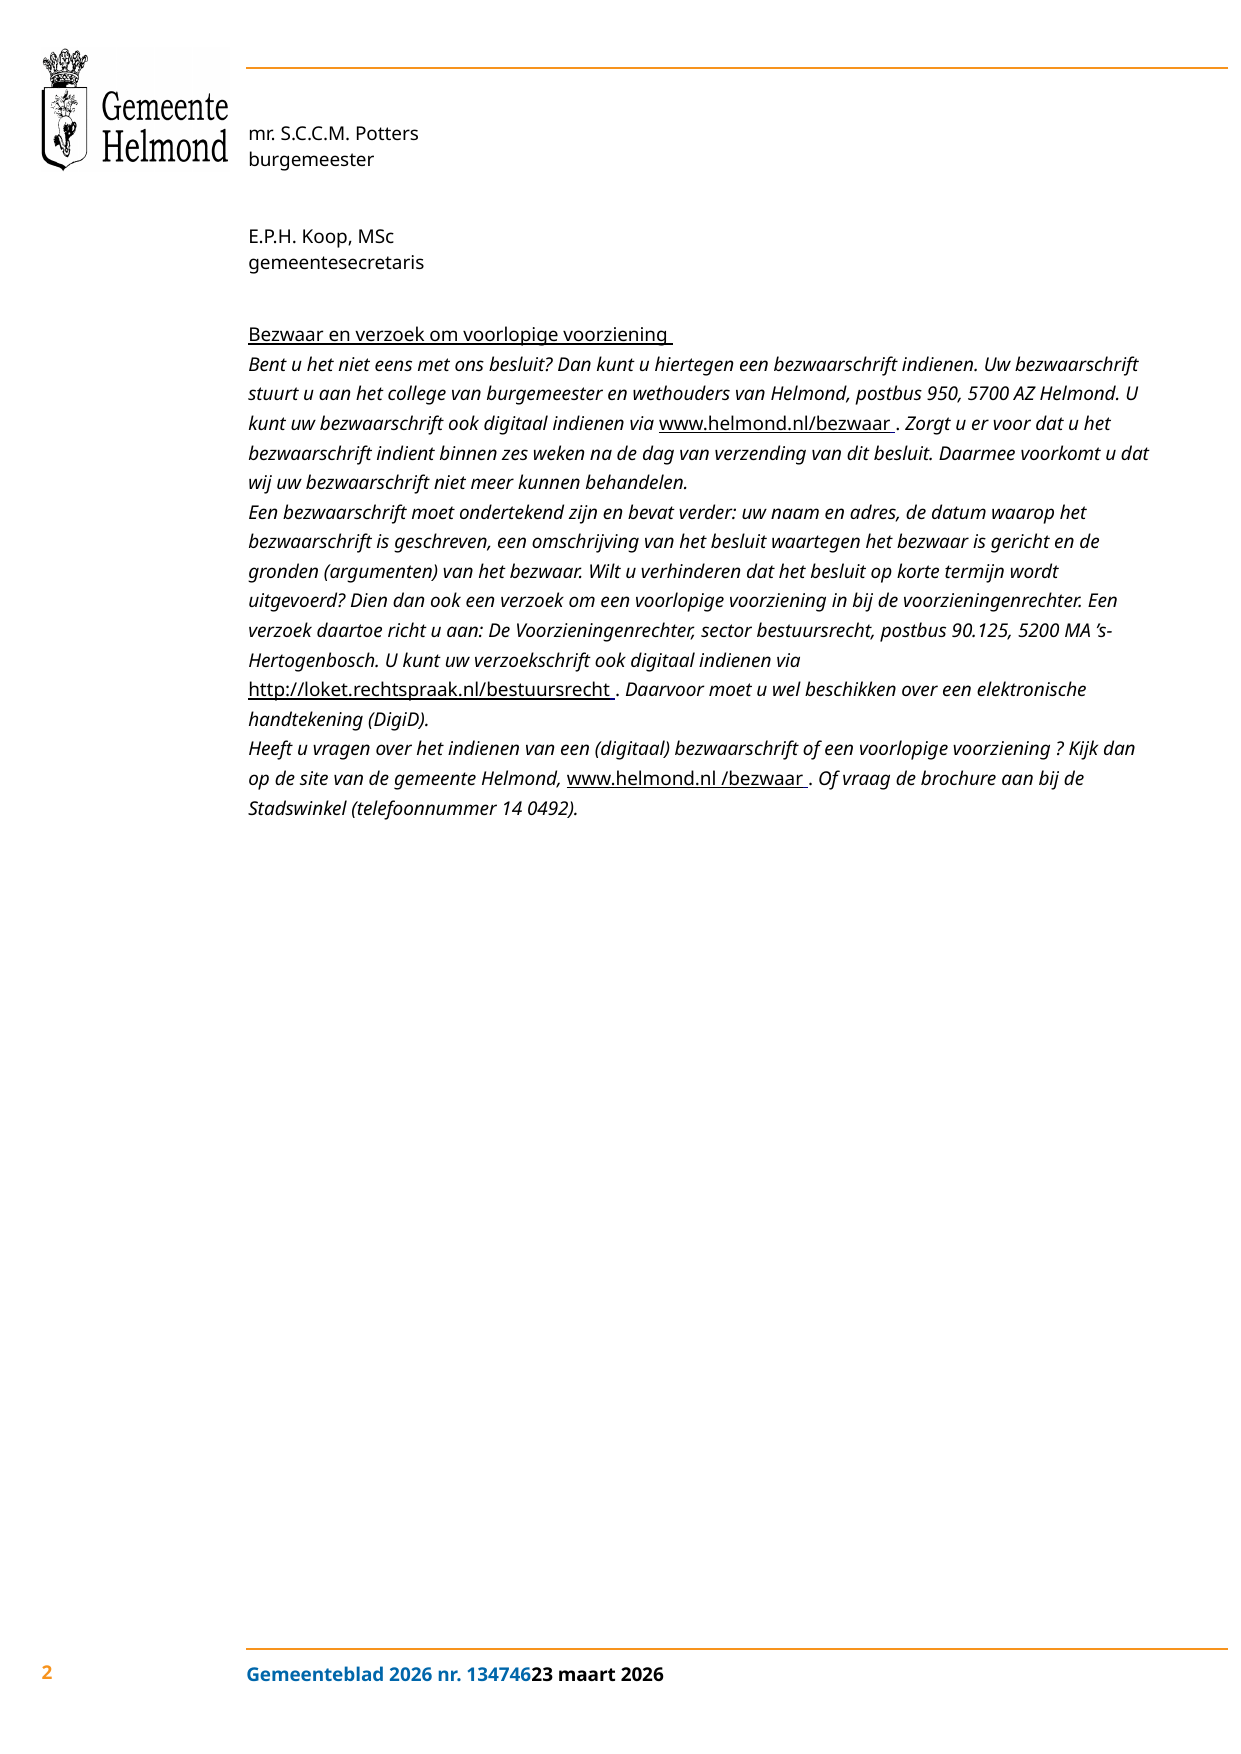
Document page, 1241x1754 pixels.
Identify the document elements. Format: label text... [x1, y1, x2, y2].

picture [41, 47, 231, 172]
text mr. S.C.C.M. Potters [248, 121, 1152, 146]
text Een bezwaarschrift moet ondertekend zijn en bevat verder: uw naam en adres, de datum waarop het bezwaarschrift is geschreven, een omschrijving van het besluit waartegen het bezwaar is gericht en de gronden (argumenten) van het bezwaar. Wilt u verhinderen dat het besluit op korte termijn wordt uitgevoerd? Dien dan ook een verzoek om een voorlopige voorziening in bij de voorzieningenrechter. Een verzoek daartoe richt u aan: De Voorzieningenrechter, sector bestuursrecht, postbus 90.125, 5200 MA ’s-Hertogenbosch. U kunt uw verzoekschrift ook digitaal indienen via http://loket.rechtspraak.nl/bestuursrecht . Daarvoor moet u wel beschikken over een elektronische handtekening (DigiD). [248, 499, 1152, 732]
text burgemeester [248, 146, 1152, 172]
text gemeentesecretaris [248, 249, 1152, 275]
text Bezwaar en verzoek om voorlopige voorziening [248, 321, 1152, 347]
text Bent u het niet eens met ons besluit? Dan kunt u hiertegen een bezwaarschrift indienen. Uw bezwaarschrift stuurt u aan het college van burgemeester en wethouders van Helmond, postbus 950, 5700 AZ Helmond. U kunt uw bezwaarschrift ook digitaal indienen via www.helmond.nl/bezwaar . Zorgt u er voor dat u het bezwaarschrift indient binnen zes weken na de dag van verzending van dit besluit. Daarmee voorkomt u dat wij uw bezwaarschrift niet meer kunnen behandelen. [248, 351, 1152, 495]
text E.P.H. Koop, MSc [248, 223, 1152, 249]
text Heeft u vragen over het indienen van een (digitaal) bezwaarschrift of een voorlopige voorziening ? Kijk dan op de site van de gemeente Helmond, www.helmond.nl /bezwaar . Of vraag de brochure aan bij de Stadswinkel (telefoonnummer 14 0492). [248, 736, 1152, 821]
